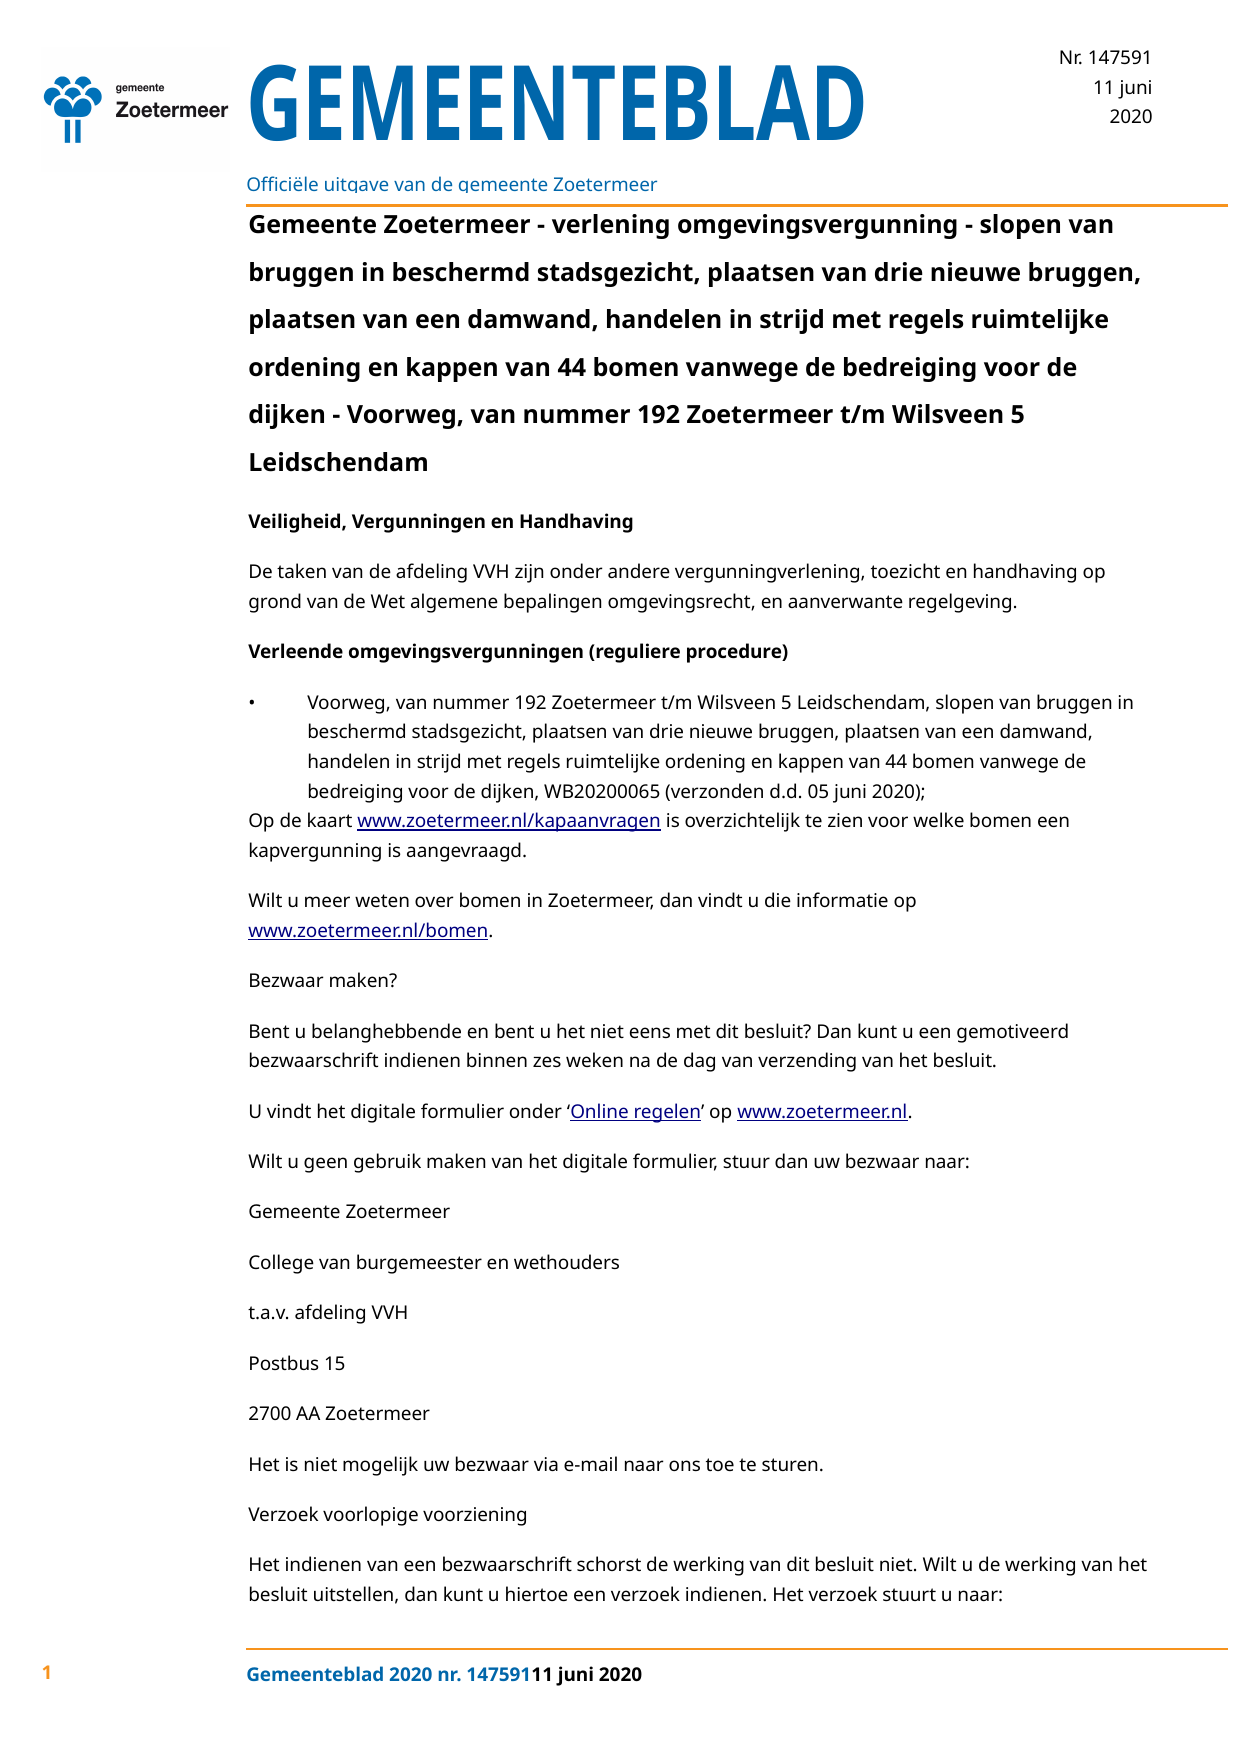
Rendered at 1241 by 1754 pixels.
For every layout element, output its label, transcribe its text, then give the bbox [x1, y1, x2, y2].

text Gemeente Zoetermeer [248, 1199, 1152, 1224]
picture [41, 47, 231, 172]
text De taken van de afdeling VVH zijn onder andere vergunningverlening, toezicht en handhaving op grond van de Wet algemene bepalingen omgevingsrecht, en aanverwante regelgeving. [248, 559, 1152, 614]
text Verleende omgevingsvergunningen (reguliere procedure) [248, 639, 1152, 664]
text t.a.v. afdeling VVH [248, 1299, 1152, 1325]
text 2700 AA Zoetermeer [248, 1400, 1152, 1426]
text U vindt het digitale formulier onder ‘Online regelen’ op www.zoetermeer.nl. [248, 1098, 1152, 1124]
text Veiligheid, Vergunningen en Handhaving [248, 508, 1152, 534]
text Op de kaart www.zoetermeer.nl/kapaanvragen is overzichtelijk te zien voor welke bomen een kapvergunning is aangevraagd. [248, 807, 1152, 863]
text Het is niet mogelijk uw bezwaar via e-mail naar ons toe te sturen. [248, 1451, 1152, 1477]
text Gemeente Zoetermeer - verlening omgevingsvergunning - slopen van bruggen in beschermd stadsgezicht, plaatsen van drie nieuwe bruggen, plaatsen van een damwand, handelen in strijd met regels ruimtelijke ordening en kappen van 44 bomen vanwege de bedreiging voor de dijken - Voorweg, van nummer 192 Zoetermeer t/m Wilsveen 5 Leidschendam [248, 207, 1152, 479]
text Het indienen van een bezwaarschrift schorst de werking van dit besluit niet. Wilt u de werking van het besluit uitstellen, dan kunt u hiertoe een verzoek indienen. Het verzoek stuurt u naar: [248, 1552, 1152, 1607]
text Bent u belanghebbende en bent u het niet eens met dit besluit? Dan kunt u een gemotiveerd bezwaarschrift indienen binnen zes weken na de dag van verzending van het besluit. [248, 1018, 1152, 1073]
text Bezwaar maken? [248, 967, 1152, 993]
text College van burgemeester en wethouders [248, 1249, 1152, 1275]
text Postbus 15 [248, 1350, 1152, 1376]
list Voorweg, van nummer 192 Zoetermeer t/m Wilsveen 5 Leidschendam, slopen van bruggen in beschermd stadsgezicht, plaatsen van drie nieuwe bruggen, plaatsen van een damwand, handelen in strijd met regels ruimtelijke ordening en kappen van 44 bomen vanwege de bedreiging voor de dijken, WB20200065 (verzonden d.d. 05 juni 2020); [248, 689, 1152, 804]
text Wilt u meer weten over bomen in Zoetermeer, dan vindt u die informatie op www.zoetermeer.nl/bomen. [248, 887, 1152, 943]
text Wilt u geen gebruik maken van het digitale formulier, stuur dan uw bezwaar naar: [248, 1148, 1152, 1174]
text Verzoek voorlopige voorziening [248, 1501, 1152, 1527]
